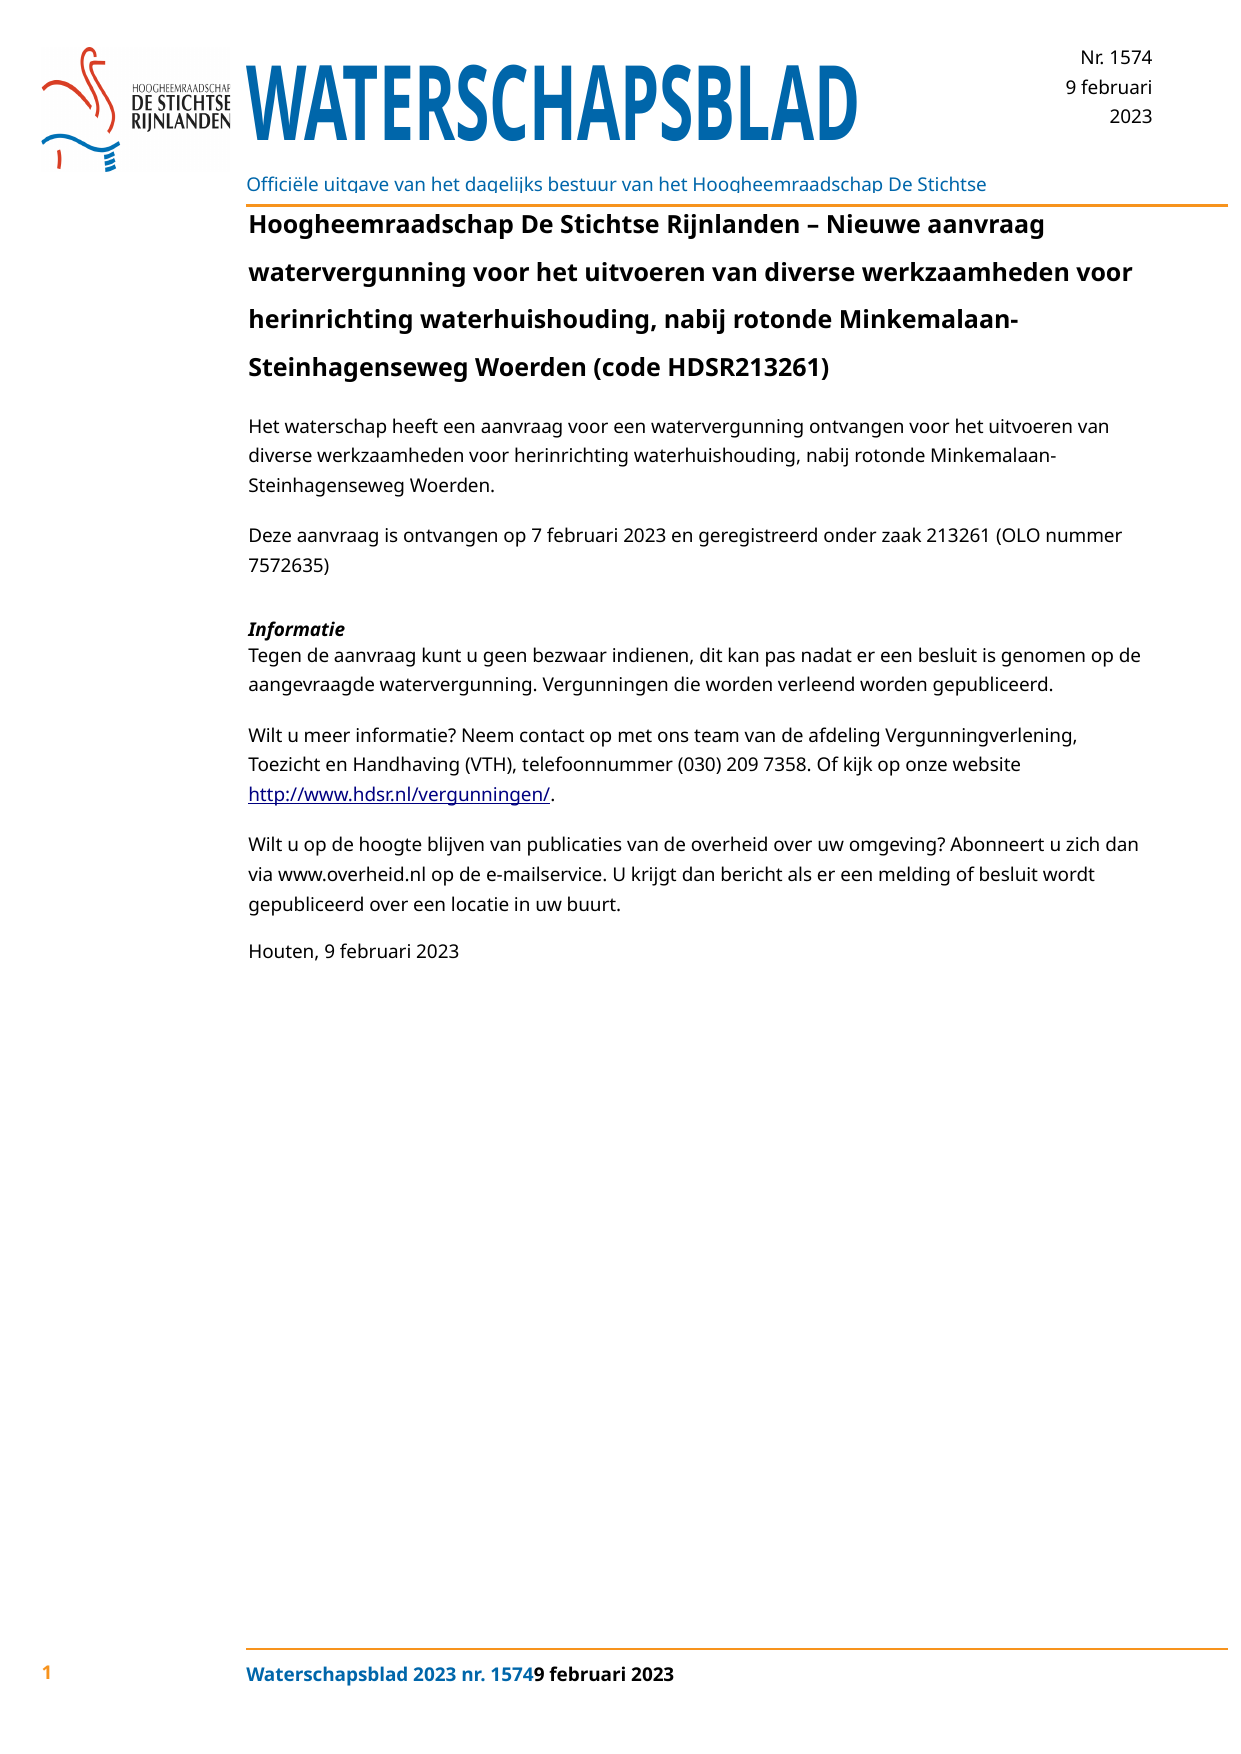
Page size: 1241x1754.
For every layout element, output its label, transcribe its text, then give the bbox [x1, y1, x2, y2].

text Tegen de aanvraag kunt u geen bezwaar indienen, dit kan pas nadat er een besluit is genomen op de aangevraagde watervergunning. Vergunningen die worden verleend worden gepubliceerd. [248, 642, 1152, 697]
text Houten, 9 februari 2023 [248, 938, 1152, 964]
text Hoogheemraadschap De Stichtse Rijnlanden – Nieuwe aanvraag watervergunning voor het uitvoeren van diverse werkzaamheden voor herinrichting waterhuishouding, nabij rotonde Minkemalaan-Steinhagenseweg Woerden (code HDSR213261) [248, 207, 1152, 384]
text Informatie [248, 616, 1152, 642]
picture [41, 47, 231, 172]
text Wilt u meer informatie? Neem contact op met ons team van de afdeling Vergunningverlening, Toezicht en Handhaving (VTH), telefoonnummer (030) 209 7358. Of kijk op onze website http://www.hdsr.nl/vergunningen/. [248, 722, 1152, 807]
text Wilt u op de hoogte blijven van publicaties van de overheid over uw omgeving? Abonneert u zich dan via www.overheid.nl op de e-mailservice. U krijgt dan bericht als er een melding of besluit wordt gepubliceerd over een locatie in uw buurt. [248, 832, 1152, 916]
text Het waterschap heeft een aanvraag voor een watervergunning ontvangen voor het uitvoeren van diverse werkzaamheden voor herinrichting waterhuishouding, nabij rotonde Minkemalaan-Steinhagenseweg Woerden. [248, 413, 1152, 498]
text Deze aanvraag is ontvangen op 7 februari 2023 en geregistreerd onder zaak 213261 (OLO nummer 7572635) [248, 523, 1152, 578]
